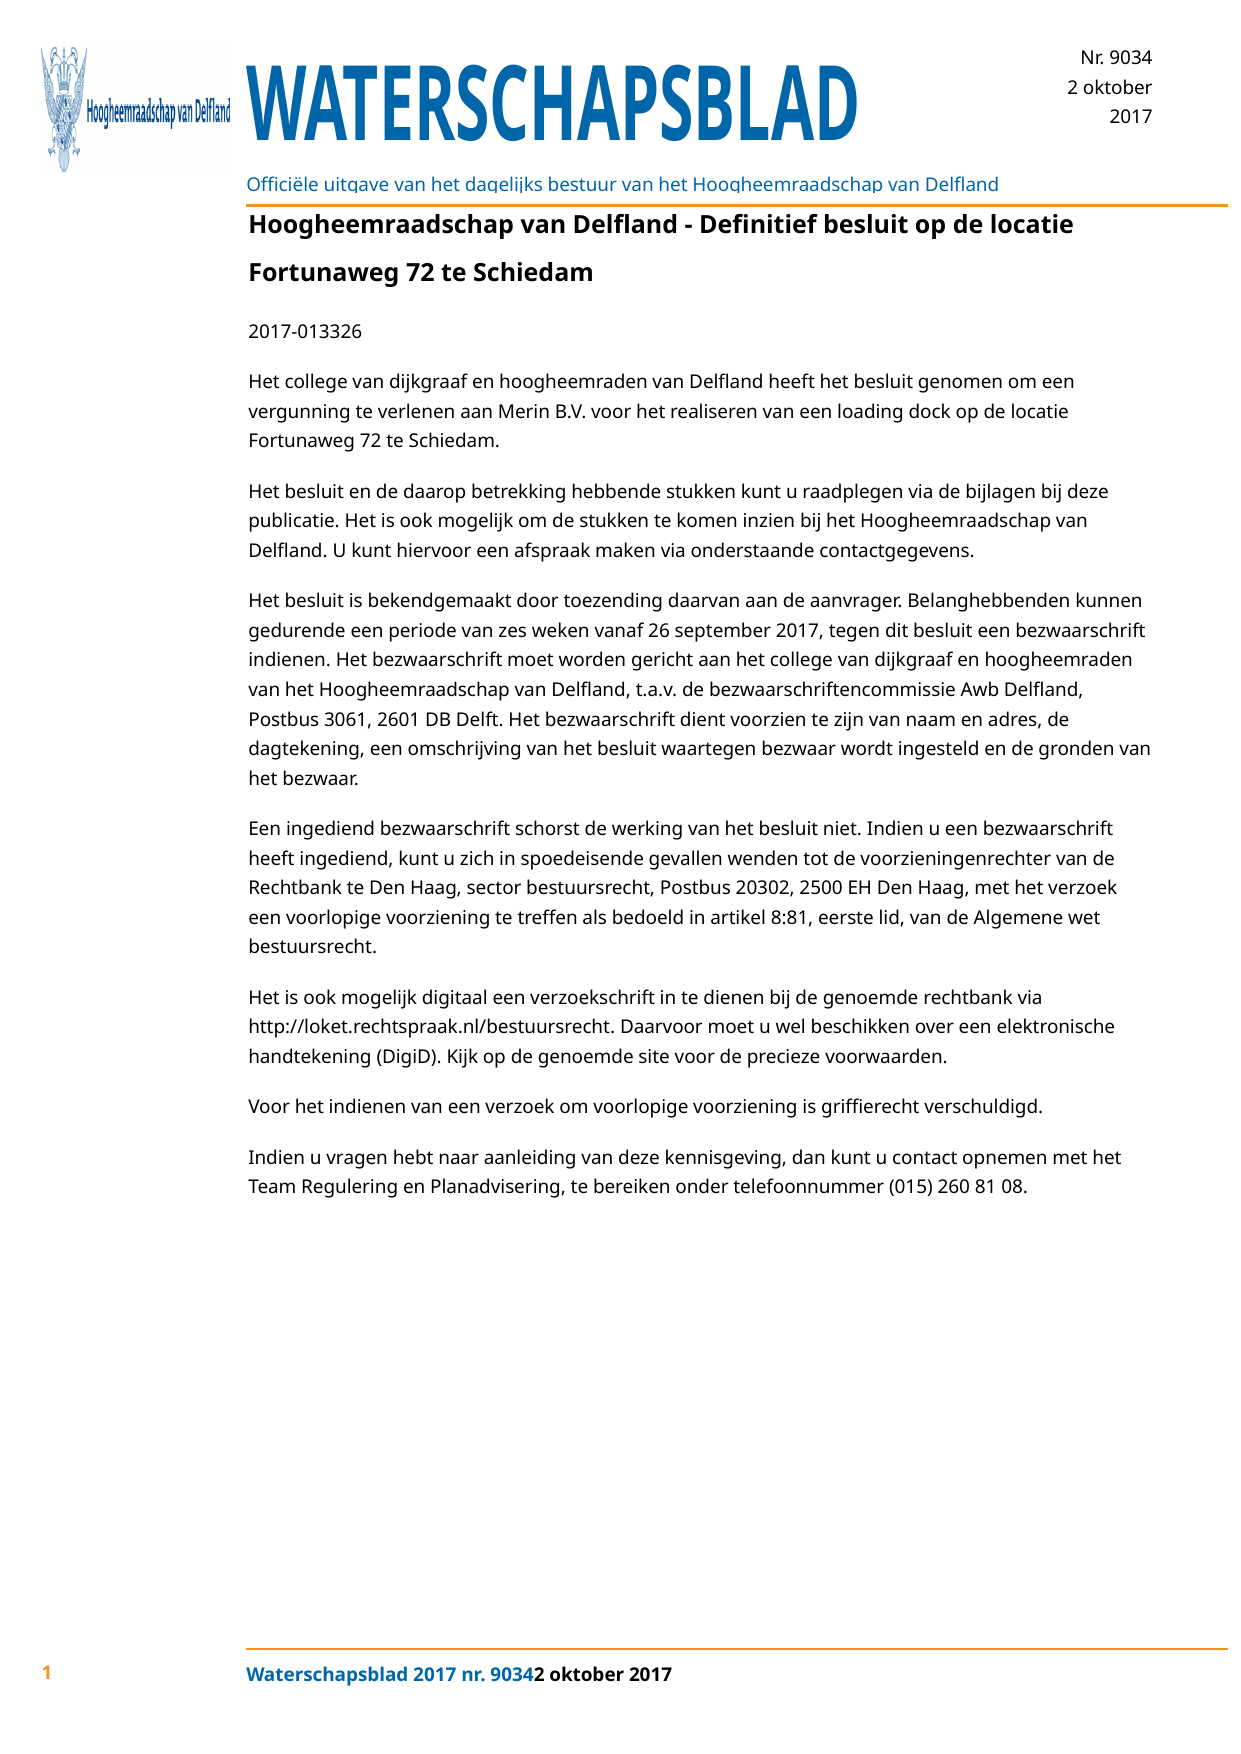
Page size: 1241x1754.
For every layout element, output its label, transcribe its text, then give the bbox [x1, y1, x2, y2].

text Het is ook mogelijk digitaal een verzoekschrift in te dienen bij de genoemde rechtbank via http://loket.rechtspraak.nl/bestuursrecht. Daarvoor moet u wel beschikken over een elektronische handtekening (DigiD). Kijk op de genoemde site voor de precieze voorwaarden. [248, 984, 1152, 1069]
text Het besluit en de daarop betrekking hebbende stukken kunt u raadplegen via de bijlagen bij deze publicatie. Het is ook mogelijk om de stukken te komen inzien bij het Hoogheemraadschap van Delfland. U kunt hiervoor een afspraak maken via onderstaande contactgegevens. [248, 478, 1152, 563]
text Hoogheemraadschap van Delfland - Definitief besluit op de locatie Fortunaweg 72 te Schiedam [248, 207, 1152, 288]
text Een ingediend bezwaarschrift schorst de werking van het besluit niet. Indien u een bezwaarschrift heeft ingediend, kunt u zich in spoedeisende gevallen wenden tot de voorzieningenrechter van de Rechtbank te Den Haag, sector bestuursrecht, Postbus 20302, 2500 EH Den Haag, met het verzoek een voorlopige voorziening te treffen als bedoeld in artikel 8:81, eerste lid, van de Algemene wet bestuursrecht. [248, 815, 1152, 959]
text Het besluit is bekendgemaakt door toezending daarvan aan de aanvrager. Belanghebbenden kunnen gedurende een periode van zes weken vanaf 26 september 2017, tegen dit besluit een bezwaarschrift indienen. Het bezwaarschrift moet worden gericht aan het college van dijkgraaf en hoogheemraden van het Hoogheemraadschap van Delfland, t.a.v. de bezwaarschriftencommissie Awb Delfland, Postbus 3061, 2601 DB Delft. Het bezwaarschrift dient voorzien te zijn van naam en adres, de dagtekening, een omschrijving van het besluit waartegen bezwaar wordt ingesteld en de gronden van het bezwaar. [248, 587, 1152, 791]
text 2017-013326 [248, 318, 1152, 344]
text Voor het indienen van een verzoek om voorlopige voorziening is griffierecht verschuldigd. [248, 1094, 1152, 1119]
picture [41, 47, 231, 172]
text Het college van dijkgraaf en hoogheemraden van Delfland heeft het besluit genomen om een vergunning te verlenen aan Merin B.V. voor het realiseren van een loading dock op de locatie Fortunaweg 72 te Schiedam. [248, 368, 1152, 453]
text Indien u vragen hebt naar aanleiding van deze kennisgeving, dan kunt u contact opnemen met het Team Regulering en Planadvisering, te bereiken onder telefoonnummer (015) 260 81 08. [248, 1144, 1152, 1199]
